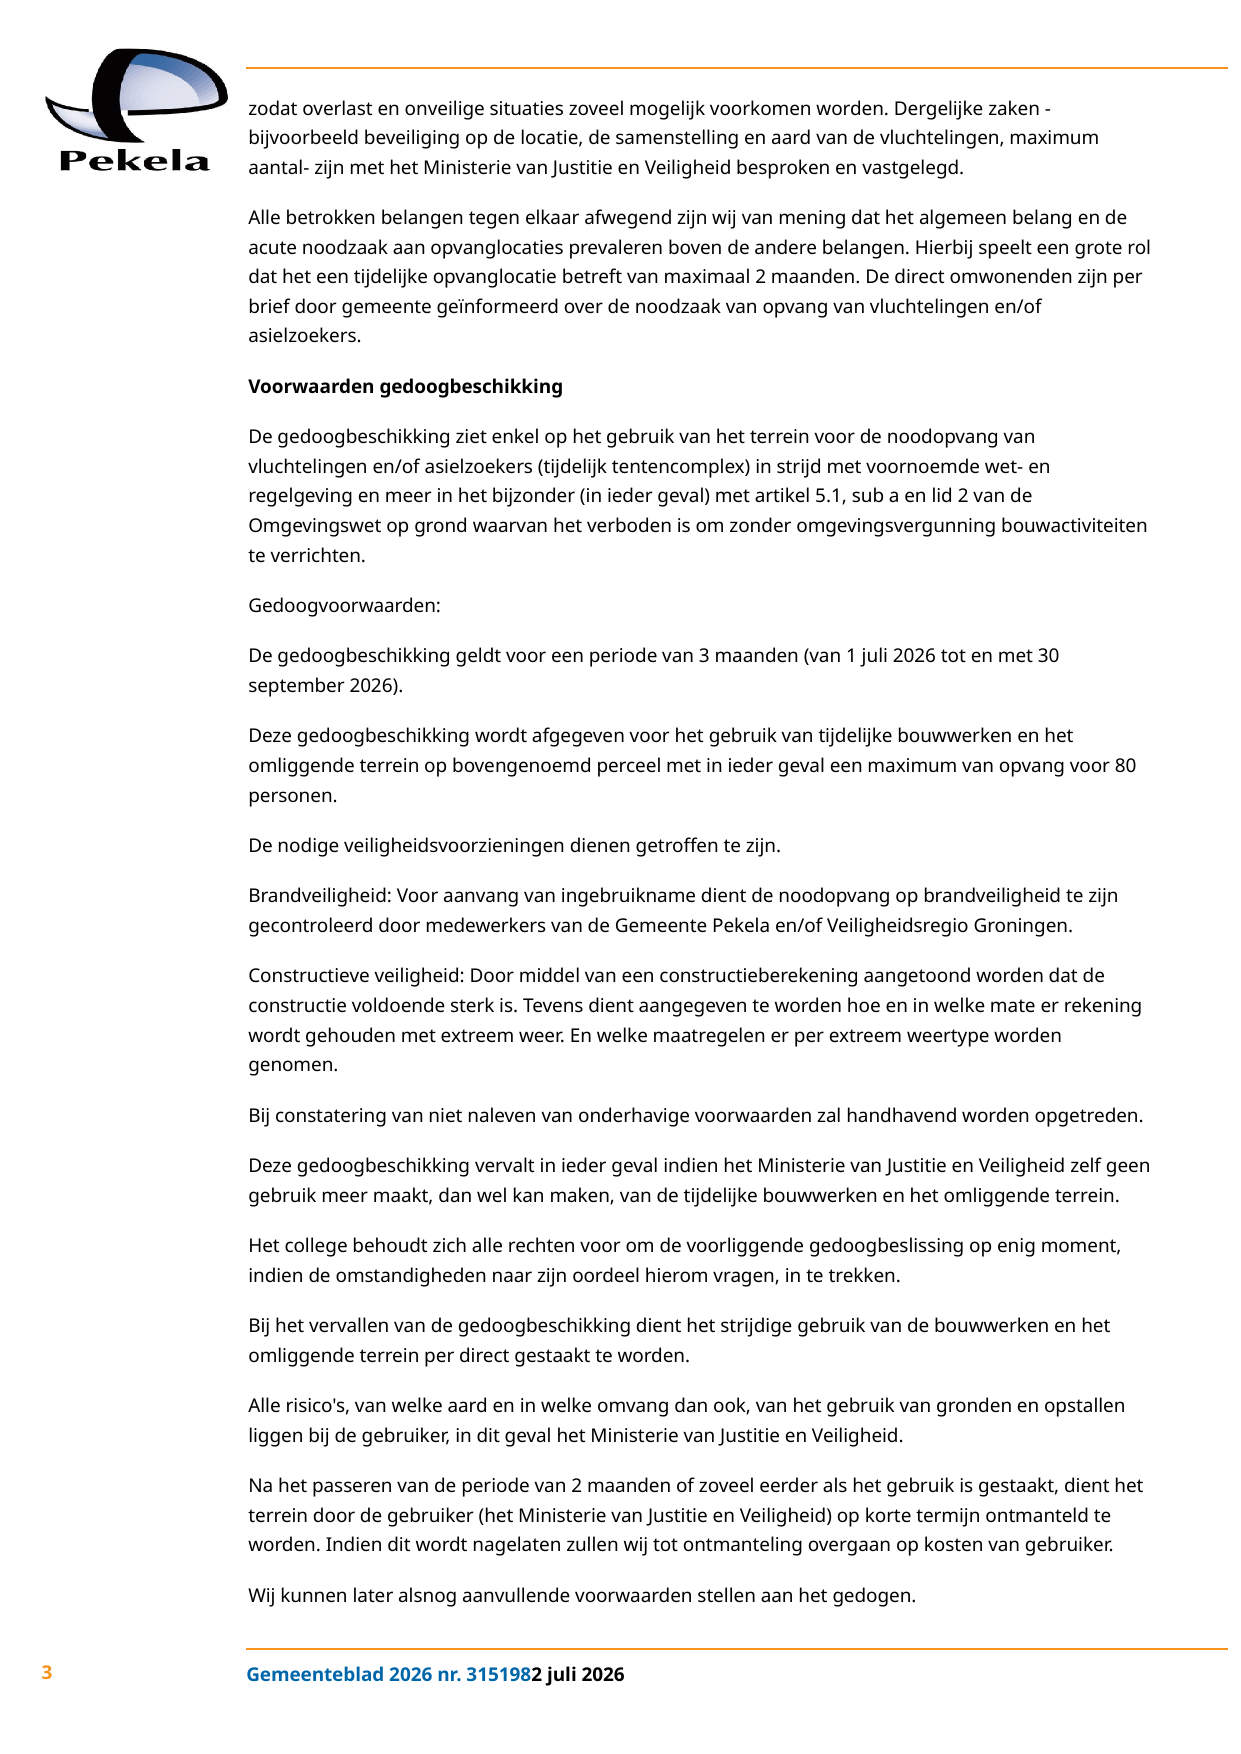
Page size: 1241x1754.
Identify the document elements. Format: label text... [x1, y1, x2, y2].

text Na het passeren van de periode van 2 maanden of zoveel eerder als het gebruik is gestaakt, dient het terrein door de gebruiker (het Ministerie van Justitie en Veiligheid) op korte termijn ontmanteld te worden. Indien dit wordt nagelaten zullen wij tot ontmanteling overgaan op kosten van gebruiker. [248, 1472, 1152, 1557]
text Het college behoudt zich alle rechten voor om de voorliggende gedoogbeslissing op enig moment, indien de omstandigheden naar zijn oordeel hierom vragen, in te trekken. [248, 1232, 1152, 1288]
text Deze gedoogbeschikking wordt afgegeven voor het gebruik van tijdelijke bouwwerken en het omliggende terrein op bovengenoemd perceel met in ieder geval een maximum van opvang voor 80 personen. [248, 723, 1152, 808]
text De gedoogbeschikking geldt voor een periode van 3 maanden (van 1 juli 2026 tot en met 30 september 2026). [248, 643, 1152, 698]
text Deze gedoogbeschikking vervalt in ieder geval indien het Ministerie van Justitie en Veiligheid zelf geen gebruik meer maakt, dan wel kan maken, van de tijdelijke bouwwerken en het omliggende terrein. [248, 1152, 1152, 1208]
text De gedoogbeschikking ziet enkel op het gebruik van het terrein voor de noodopvang van vluchtelingen en/of asielzoekers (tijdelijk tentencomplex) in strijd met voornoemde wet- en regelgeving en meer in het bijzonder (in ieder geval) met artikel 5.1, sub a en lid 2 van de Omgevingswet op grond waarvan het verboden is om zonder omgevingsvergunning bouwactiviteiten te verrichten. [248, 423, 1152, 568]
text Brandveiligheid: Voor aanvang van ingebruikname dient de noodopvang op brandveiligheid te zijn gecontroleerd door medewerkers van de Gemeente Pekela en/of Veiligheidsregio Groningen. [248, 883, 1152, 938]
text Bij constatering van niet naleven van onderhavige voorwaarden zal handhavend worden opgetreden. [248, 1102, 1152, 1128]
text Alle risico's, van welke aard en in welke omvang dan ook, van het gebruik van gronden en opstallen liggen bij de gebruiker, in dit geval het Ministerie van Justitie en Veiligheid. [248, 1392, 1152, 1448]
text Gedoogvoorwaarden: [248, 592, 1152, 618]
text Voorwaarden gedoogbeschikking [248, 373, 1152, 399]
text Bij het vervallen van de gedoogbeschikking dient het strijdige gebruik van de bouwwerken en het omliggende terrein per direct gestaakt te worden. [248, 1312, 1152, 1368]
text zodat overlast en onveilige situaties zoveel mogelijk voorkomen worden. Dergelijke zaken -bijvoorbeeld beveiliging op de locatie, de samenstelling en aard van de vluchtelingen, maximum aantal- zijn met het Ministerie van Justitie en Veiligheid besproken en vastgelegd. [248, 95, 1152, 180]
picture [41, 47, 231, 172]
text De nodige veiligheidsvoorzieningen dienen getroffen te zijn. [248, 832, 1152, 858]
text Alle betrokken belangen tegen elkaar afwegend zijn wij van mening dat het algemeen belang en de acute noodzaak aan opvanglocaties prevaleren boven de andere belangen. Hierbij speelt een grote rol dat het een tijdelijke opvanglocatie betreft van maximaal 2 maanden. De direct omwonenden zijn per brief door gemeente geïnformeerd over de noodzaak van opvang van vluchtelingen en/of asielzoekers. [248, 204, 1152, 348]
text Constructieve veiligheid: Door middel van een constructieberekening aangetoond worden dat de constructie voldoende sterk is. Tevens dient aangegeven te worden hoe en in welke mate er rekening wordt gehouden met extreem weer. En welke maatregelen er per extreem weertype worden genomen. [248, 963, 1152, 1077]
text Wij kunnen later alsnog aanvullende voorwaarden stellen aan het gedogen. [248, 1582, 1152, 1608]
